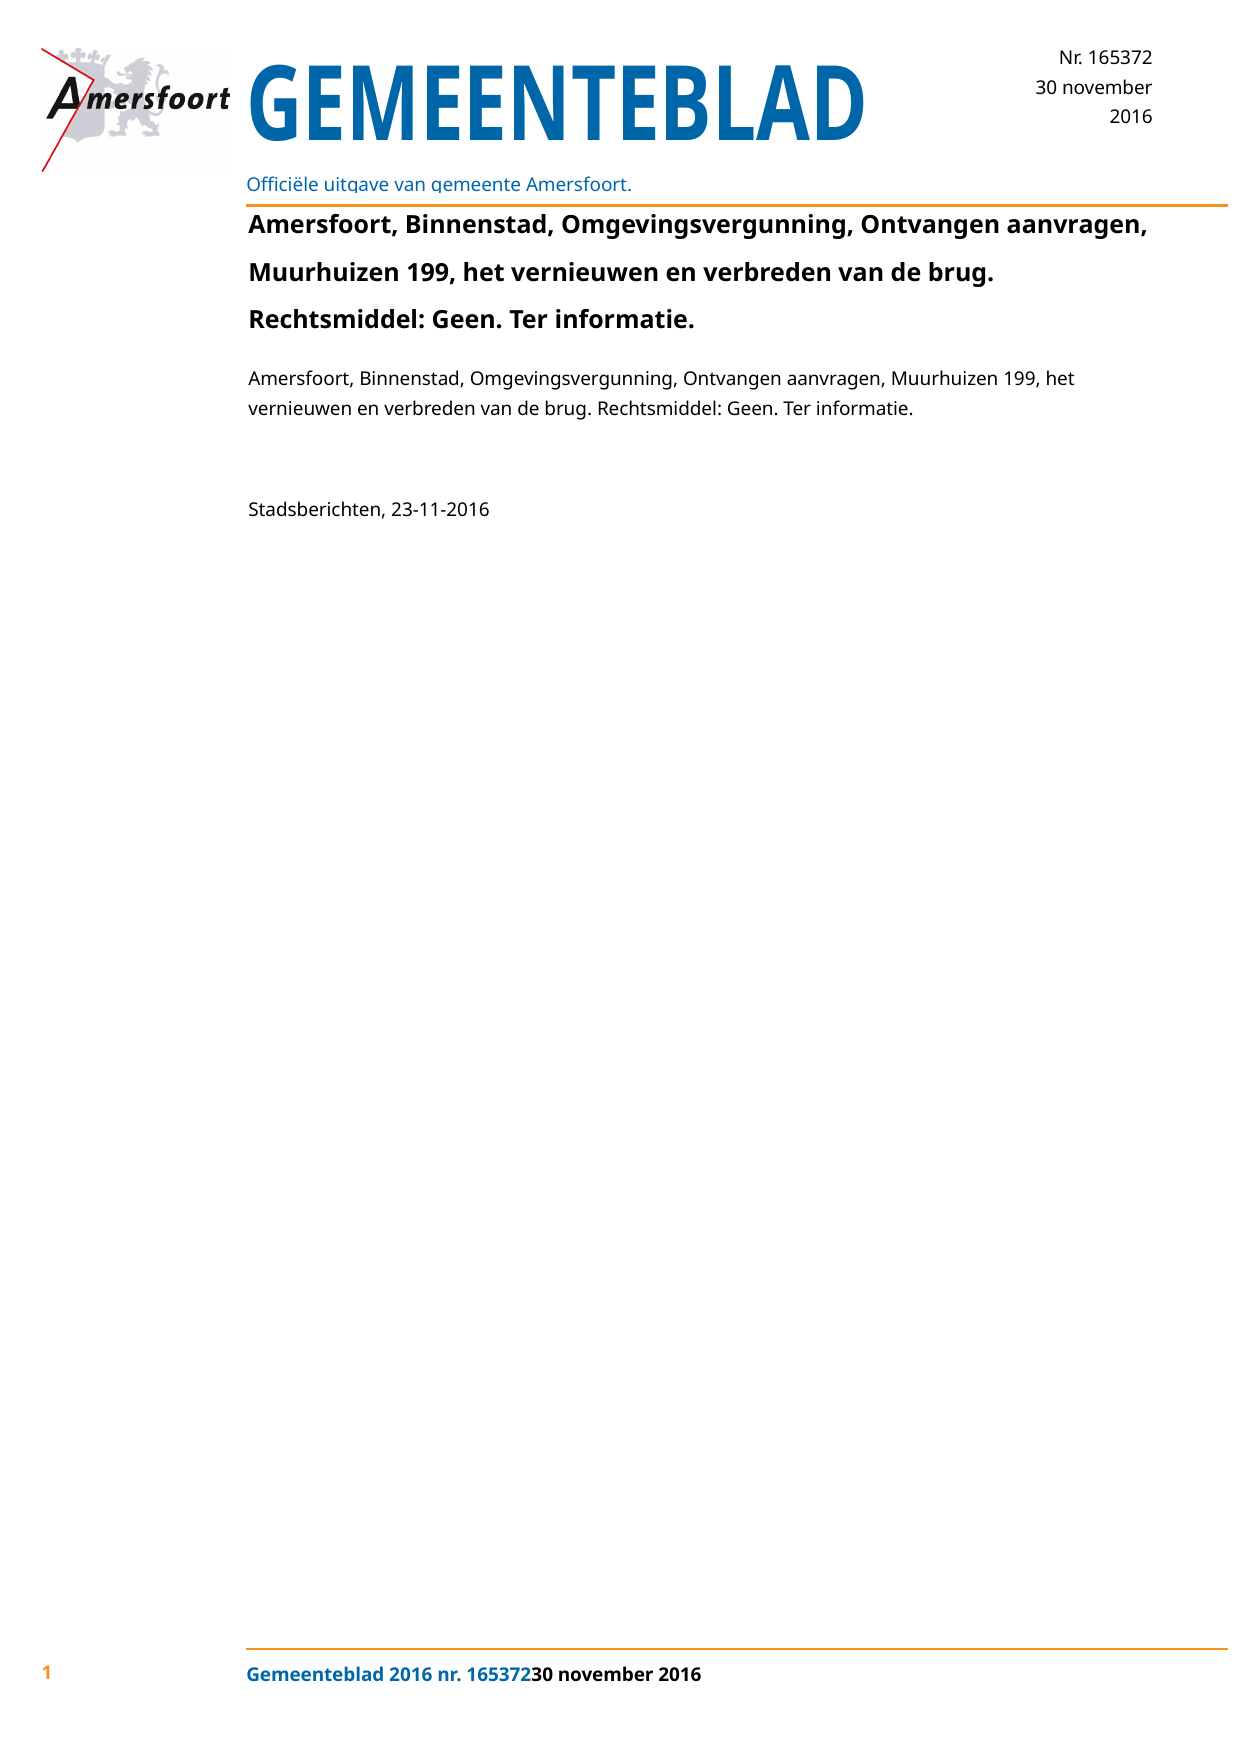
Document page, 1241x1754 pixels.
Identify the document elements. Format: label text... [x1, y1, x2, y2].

text Amersfoort, Binnenstad, Omgevingsvergunning, Ontvangen aanvragen, Muurhuizen 199, het vernieuwen en verbreden van de brug. Rechtsmiddel: Geen. Ter informatie. [248, 366, 1152, 421]
picture [41, 47, 231, 172]
text Amersfoort, Binnenstad, Omgevingsvergunning, Ontvangen aanvragen, Muurhuizen 199, het vernieuwen en verbreden van de brug. Rechtsmiddel: Geen. Ter informatie. [248, 207, 1152, 336]
text Stadsberichten, 23-11-2016 [248, 496, 1152, 522]
